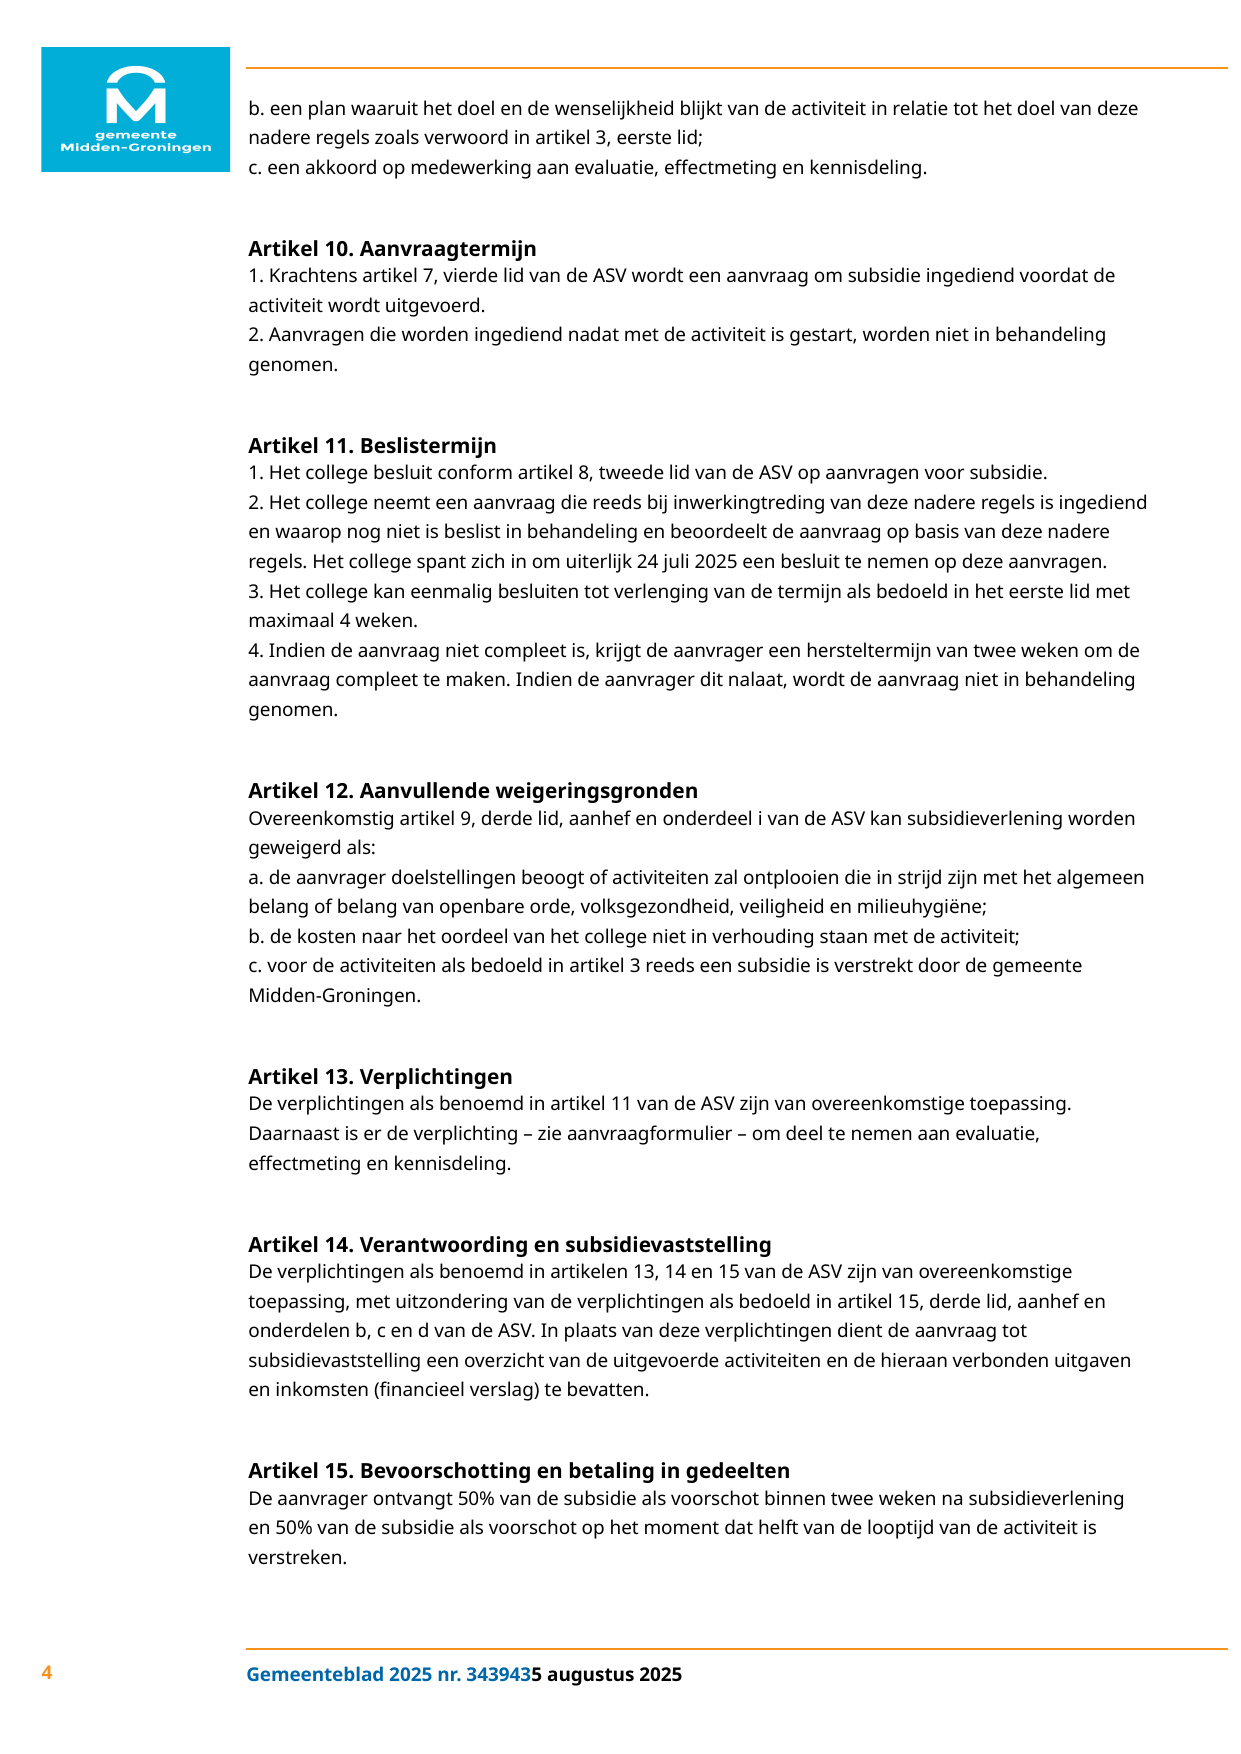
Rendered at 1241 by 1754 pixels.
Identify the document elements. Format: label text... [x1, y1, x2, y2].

text 2. Het college neemt een aanvraag die reeds bij inwerkingtreding van deze nadere regels is ingediend en waarop nog niet is beslist in behandeling en beoordeelt de aanvraag op basis van deze nadere regels. Het college spant zich in om uiterlijk 24 juli 2025 een besluit te nemen op deze aanvragen. [248, 489, 1152, 574]
text 1. Het college besluit conform artikel 8, tweede lid van de ASV op aanvragen voor subsidie. [248, 459, 1152, 485]
text Artikel 14. Verantwoording en subsidievaststelling [248, 1230, 1152, 1258]
text 2. Aanvragen die worden ingediend nadat met de activiteit is gestart, worden niet in behandeling genomen. [248, 322, 1152, 377]
text 3. Het college kan eenmalig besluiten tot verlenging van de termijn als bedoeld in het eerste lid met maximaal 4 weken. [248, 578, 1152, 633]
text Artikel 11. Beslistermijn [248, 431, 1152, 459]
text b. de kosten naar het oordeel van het college niet in verhouding staan met de activiteit; [248, 923, 1152, 949]
text De verplichtingen als benoemd in artikel 11 van de ASV zijn van overeenkomstige toepassing. Daarnaast is er de verplichting – zie aanvraagformulier – om deel te nemen aan evaluatie, effectmeting en kennisdeling. [248, 1091, 1152, 1176]
text De verplichtingen als benoemd in artikelen 13, 14 en 15 van de ASV zijn van overeenkomstige toepassing, met uitzondering van de verplichtingen als bedoeld in artikel 15, derde lid, aanhef en onderdelen b, c en d van de ASV. In plaats van deze verplichtingen dient de aanvraag tot subsidievaststelling een overzicht van de uitgevoerde activiteiten en de hieraan verbonden uitgaven en inkomsten (financieel verslag) te bevatten. [248, 1258, 1152, 1402]
text Artikel 15. Bevoorschotting en betaling in gedeelten [248, 1457, 1152, 1485]
text 1. Krachtens artikel 7, vierde lid van de ASV wordt een aanvraag om subsidie ingediend voordat de activiteit wordt uitgevoerd. [248, 262, 1152, 318]
text Overeenkomstig artikel 9, derde lid, aanhef en onderdeel i van de ASV kan subsidieverlening worden geweigerd als: [248, 805, 1152, 860]
text b. een plan waaruit het doel en de wenselijkheid blijkt van de activiteit in relatie tot het doel van deze nadere regels zoals verwoord in artikel 3, eerste lid; [248, 95, 1152, 150]
text Artikel 10. Aanvraagtermijn [248, 234, 1152, 262]
text 4. Indien de aanvraag niet compleet is, krijgt de aanvrager een hersteltermijn van twee weken om de aanvraag compleet te maken. Indien de aanvrager dit nalaat, wordt de aanvraag niet in behandeling genomen. [248, 637, 1152, 722]
text c. voor de activiteiten als bedoeld in artikel 3 reeds een subsidie is verstrekt door de gemeente Midden-Groningen. [248, 953, 1152, 1008]
text Artikel 12. Aanvullende weigeringsgronden [248, 776, 1152, 805]
picture [184, 146, 190, 153]
text c. een akkoord op medewerking aan evaluatie, effectmeting en kennisdeling. [248, 154, 1152, 180]
text Artikel 13. Verplichtingen [248, 1062, 1152, 1091]
picture [108, 66, 164, 82]
text De aanvrager ontvangt 50% van de subsidie als voorschot binnen twee weken na subsidieverlening en 50% van de subsidie als voorschot op het moment dat helft van de looptijd van de activiteit is verstreken. [248, 1485, 1152, 1570]
picture [107, 89, 165, 122]
text a. de aanvrager doelstellingen beoogt of activiteiten zal ontplooien die in strijd zijn met het algemeen belang of belang van openbare orde, volksgezondheid, veiligheid en milieuhygiëne; [248, 864, 1152, 919]
